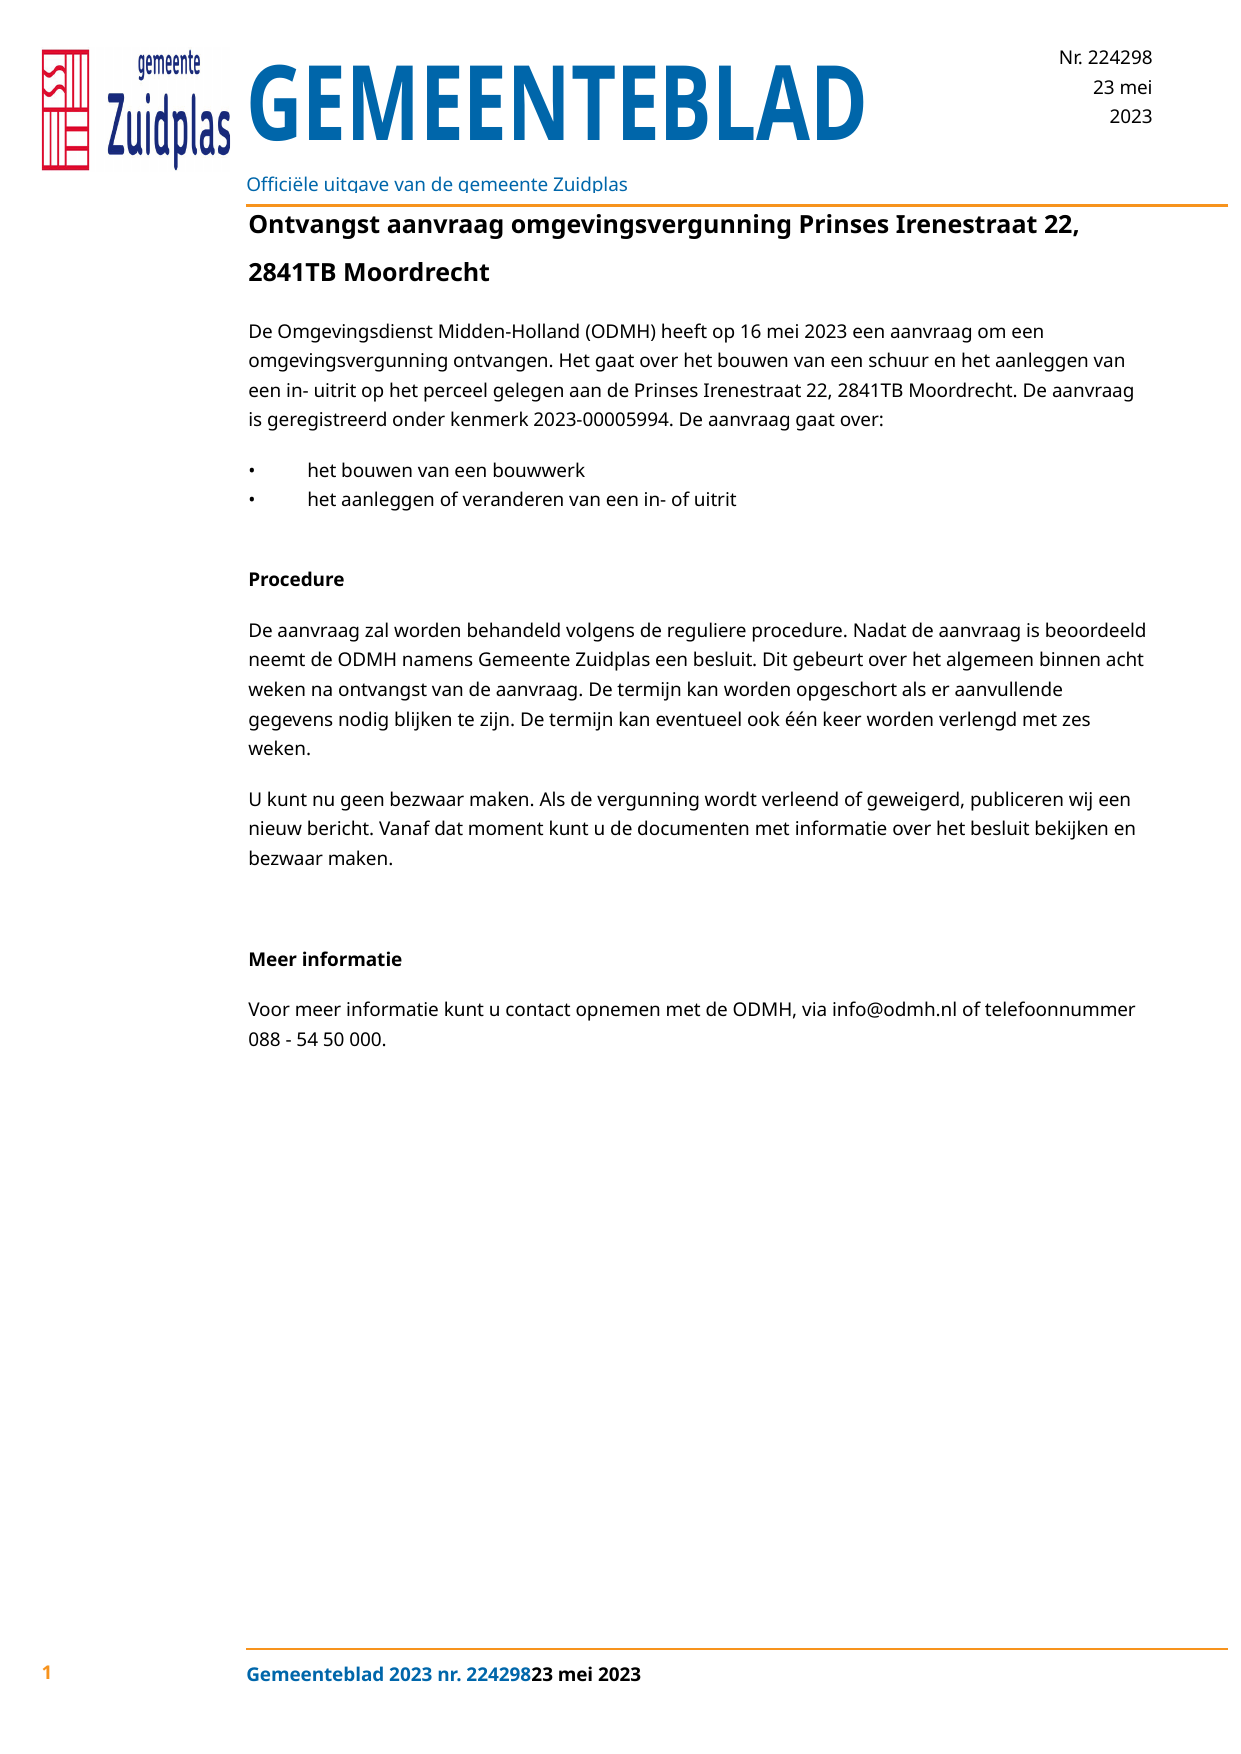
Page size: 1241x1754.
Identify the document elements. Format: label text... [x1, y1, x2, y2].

text Voor meer informatie kunt u contact opnemen met de ODMH, via info@odmh.nl of telefoonnummer 088 - 54 50 000. [248, 996, 1152, 1052]
list het aanleggen of veranderen van een in- of uitrit [248, 487, 1152, 512]
text De aanvraag zal worden behandeld volgens de reguliere procedure. Nadat de aanvraag is beoordeeld neemt de ODMH namens Gemeente Zuidplas een besluit. Dit gebeurt over het algemeen binnen acht weken na ontvangst van de aanvraag. De termijn kan worden opgeschort als er aanvullende gegevens nodig blijken te zijn. De termijn kan eventueel ook één keer worden verlengd met zes weken. [248, 617, 1152, 761]
text U kunt nu geen bezwaar maken. Als de vergunning wordt verleend of geweigerd, publiceren wij een nieuw bericht. Vanaf dat moment kunt u de documenten met informatie over het besluit bekijken en bezwaar maken. [248, 786, 1152, 871]
text Meer informatie [248, 946, 1152, 972]
text Procedure [248, 567, 1152, 592]
text Ontvangst aanvraag omgevingsvergunning Prinses Irenestraat 22, 2841TB Moordrecht [248, 207, 1152, 288]
text De Omgevingsdienst Midden-Holland (ODMH) heeft op 16 mei 2023 een aanvraag om een omgevingsvergunning ontvangen. Het gaat over het bouwen van een schuur en het aanleggen van een in- uitrit op het perceel gelegen aan de Prinses Irenestraat 22, 2841TB Moordrecht. De aanvraag is geregistreerd onder kenmerk 2023-00005994. De aanvraag gaat over: [248, 318, 1152, 432]
picture [41, 47, 231, 172]
list het bouwen van een bouwwerk [248, 457, 1152, 483]
